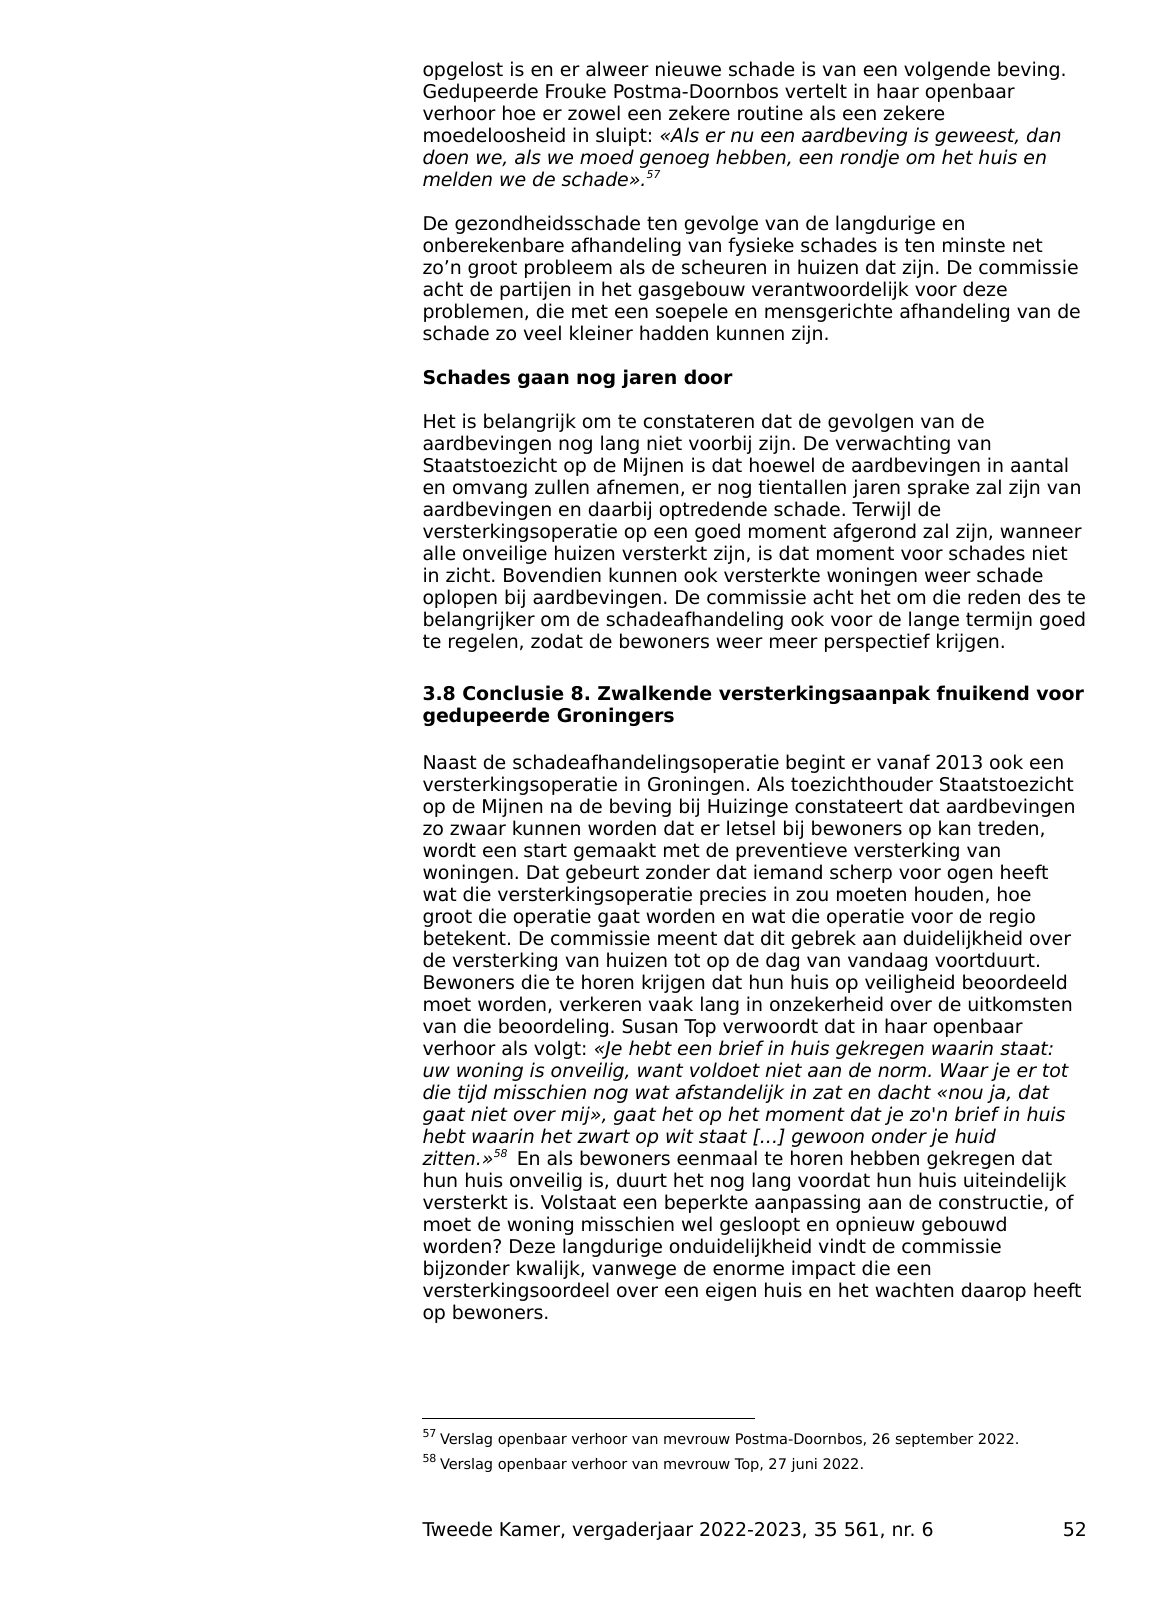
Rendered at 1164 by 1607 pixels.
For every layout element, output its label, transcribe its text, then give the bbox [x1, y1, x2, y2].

subtitle 3.8 Conclusie 8. Zwalkende versterkingsaanpak fnuikend voor gedupeerde Groningers [422, 683, 1087, 727]
text De gezondheidsschade ten gevolge van de langdurige en onberekenbare afhandeling van fysieke schades is ten minste net zo’n groot probleem als de scheuren in huizen dat zijn. De commissie acht de partijen in het gasgebouw verantwoordelijk voor deze problemen, die met een soepele en mensgerichte afhandeling van de schade zo veel kleiner hadden kunnen zijn. [422, 213, 1087, 345]
text Naast de schadeafhandelingsoperatie begint er vanaf 2013 ook een versterkingsoperatie in Groningen. Als toezichthouder Staatstoezicht op de Mijnen na de beving bij Huizinge constateert dat aardbevingen zo zwaar kunnen worden dat er letsel bij bewoners op kan treden, wordt een start gemaakt met de preventieve versterking van woningen. Dat gebeurt zonder dat iemand scherp voor ogen heeft wat die versterkingsoperatie precies in zou moeten houden, hoe groot die operatie gaat worden en wat die operatie voor de regio betekent. De commissie meent dat dit gebrek aan duidelijkheid over de versterking van huizen tot op de dag van vandaag voortduurt. Bewoners die te horen krijgen dat hun huis op veiligheid beoordeeld moet worden, verkeren vaak lang in onzekerheid over de uitkomsten van die beoordeling. Susan Top verwoordt dat in haar openbaar verhoor als volgt: «Je hebt een brief in huis gekregen waarin staat: uw woning is onveilig, want voldoet niet aan de norm. Waar je er tot die tijd misschien nog wat afstandelijk in zat en dacht «nou ja, dat gaat niet over mij», gaat het op het moment dat je zo'n brief in huis hebt waarin het zwart op wit staat [...] gewoon onder je huid zitten.» En als bewoners eenmaal te horen hebben gekregen dat hun huis onveilig is, duurt het nog lang voordat hun huis uiteindelijk versterkt is. Volstaat een beperkte aanpassing aan de constructie, of moet de woning misschien wel gesloopt en opnieuw gebouwd worden? Deze langdurige onduidelijkheid vindt de commissie bijzonder kwalijk, vanwege de enorme impact die een versterkingsoordeel over een eigen huis en het wachten daarop heeft op bewoners. [422, 752, 1087, 1323]
text Verslag openbaar verhoor van mevrouw Top, 27 juni 2022. [422, 1452, 1087, 1474]
subtitle Schades gaan nog jaren door [422, 367, 1087, 389]
text opgelost is en er alweer nieuwe schade is van een volgende beving. Gedupeerde Frouke Postma-Doornbos vertelt in haar openbaar verhoor hoe er zowel een zekere routine als een zekere moedeloosheid in sluipt: «Als er nu een aardbeving is geweest, dan doen we, als we moed genoeg hebben, een rondje om het huis en melden we de schade». [422, 59, 1087, 191]
text Het is belangrijk om te constateren dat de gevolgen van de aardbevingen nog lang niet voorbij zijn. De verwachting van Staatstoezicht op de Mijnen is dat hoewel de aardbevingen in aantal en omvang zullen afnemen, er nog tientallen jaren sprake zal zijn van aardbevingen en daarbij optredende schade. Terwijl de versterkingsoperatie op een goed moment afgerond zal zijn, wanneer alle onveilige huizen versterkt zijn, is dat moment voor schades niet in zicht. Bovendien kunnen ook versterkte woningen weer schade oplopen bij aardbevingen. De commissie acht het om die reden des te belangrijker om de schadeafhandeling ook voor de lange termijn goed te regelen, zodat de bewoners weer meer perspectief krijgen. [422, 411, 1087, 653]
text Verslag openbaar verhoor van mevrouw Postma-Doornbos, 26 september 2022. [422, 1427, 1087, 1449]
